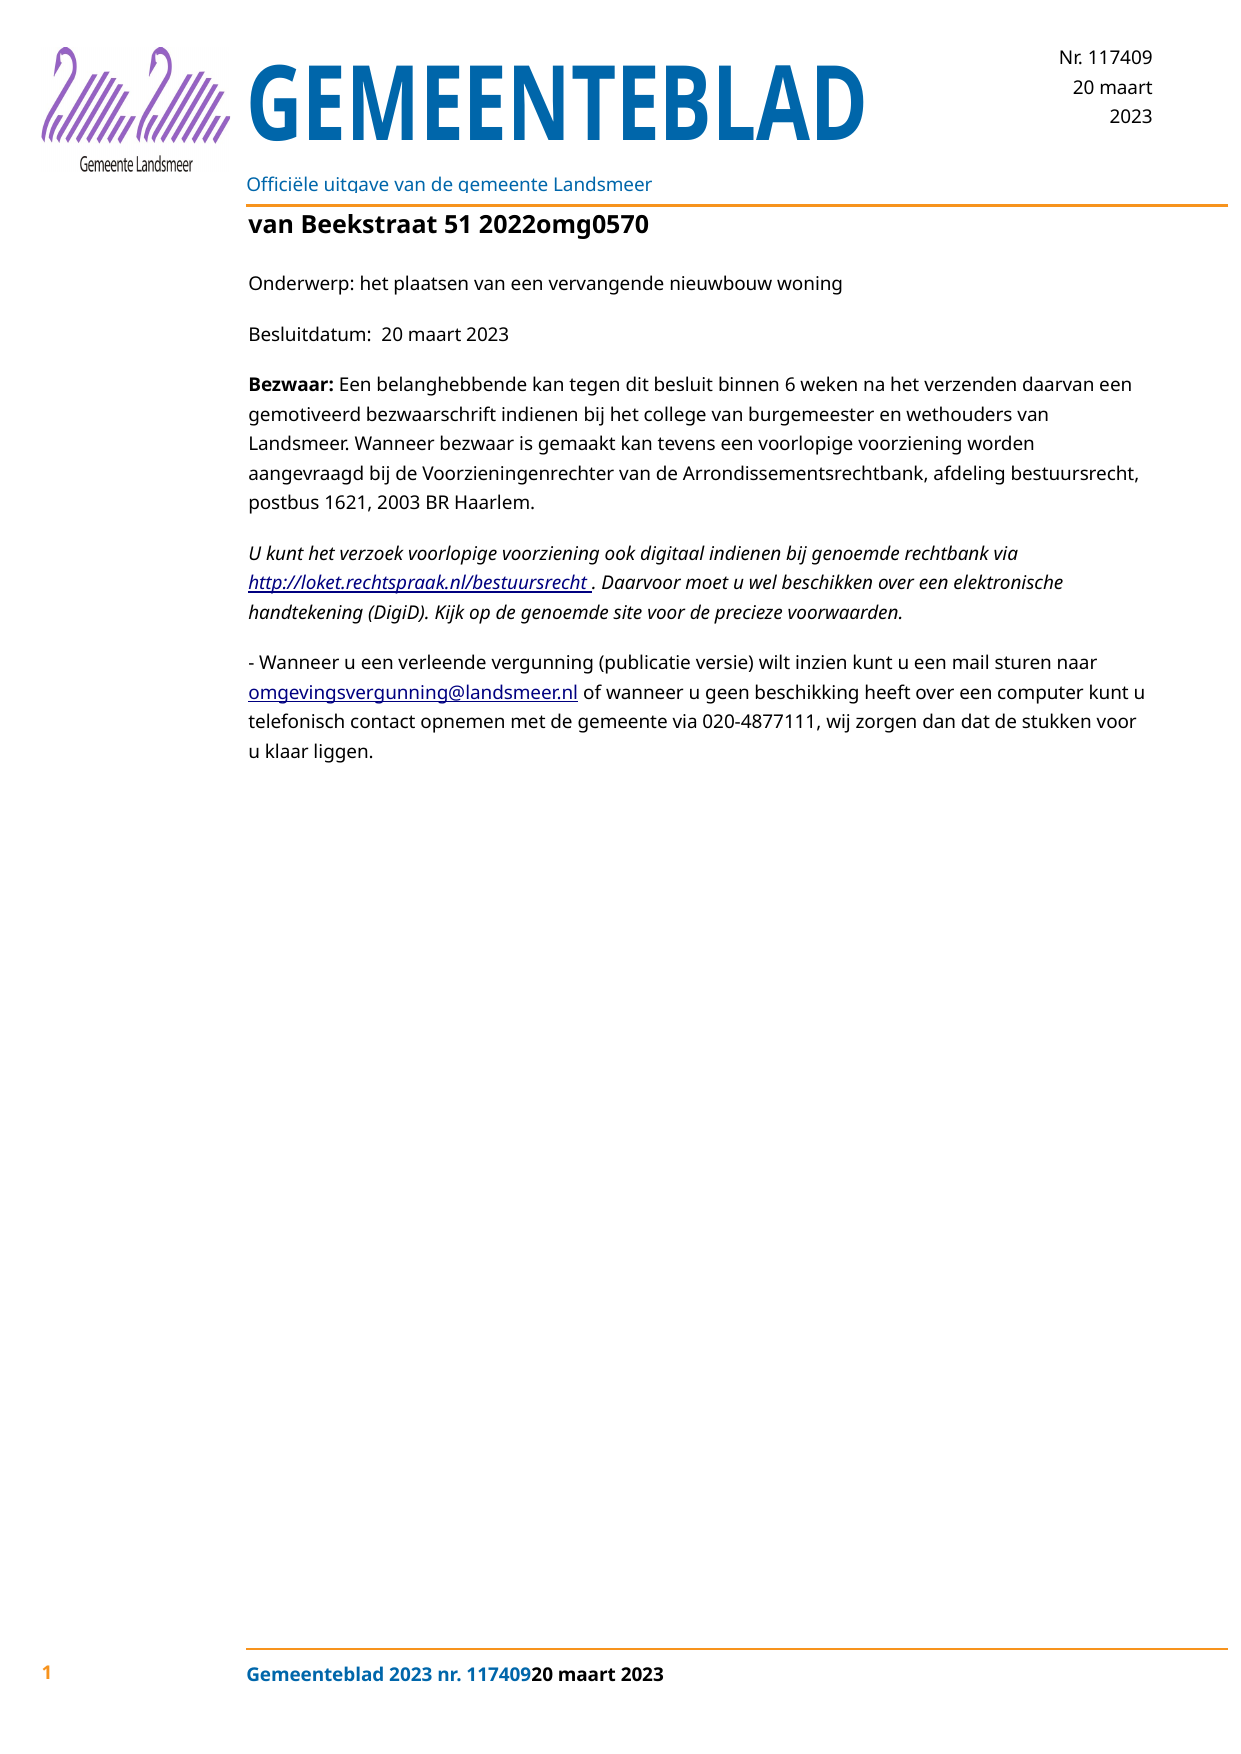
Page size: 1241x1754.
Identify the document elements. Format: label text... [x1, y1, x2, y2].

text Besluitdatum: 20 maart 2023 [248, 321, 1152, 346]
text - Wanneer u een verleende vergunning (publicatie versie) wilt inzien kunt u een mail sturen naar omgevingsvergunning@landsmeer.nl of wanneer u geen beschikking heeft over een computer kunt u telefonisch contact opnemen met de gemeente via 020-4877111, wij zorgen dan dat de stukken voor u klaar liggen. [248, 649, 1152, 764]
text Onderwerp: het plaatsen van een vervangende nieuwbouw woning [248, 270, 1152, 296]
text U kunt het verzoek voorlopige voorziening ook digitaal indienen bij genoemde rechtbank via http://loket.rechtspraak.nl/bestuursrecht . Daarvoor moet u wel beschikken over een elektronische handtekening (DigiD). Kijk op de genoemde site voor de precieze voorwaarden. [248, 540, 1152, 625]
text van Beekstraat 51 2022omg0570 [248, 207, 1152, 241]
text Bezwaar: Een belanghebbende kan tegen dit besluit binnen 6 weken na het verzenden daarvan een gemotiveerd bezwaarschrift indienen bij het college van burgemeester en wethouders van Landsmeer. Wanneer bezwaar is gemaakt kan tevens een voorlopige voorziening worden aangevraagd bij de Voorzieningenrechter van de Arrondissementsrechtbank, afdeling bestuursrecht, postbus 1621, 2003 BR Haarlem. [248, 371, 1152, 515]
picture [41, 47, 231, 172]
